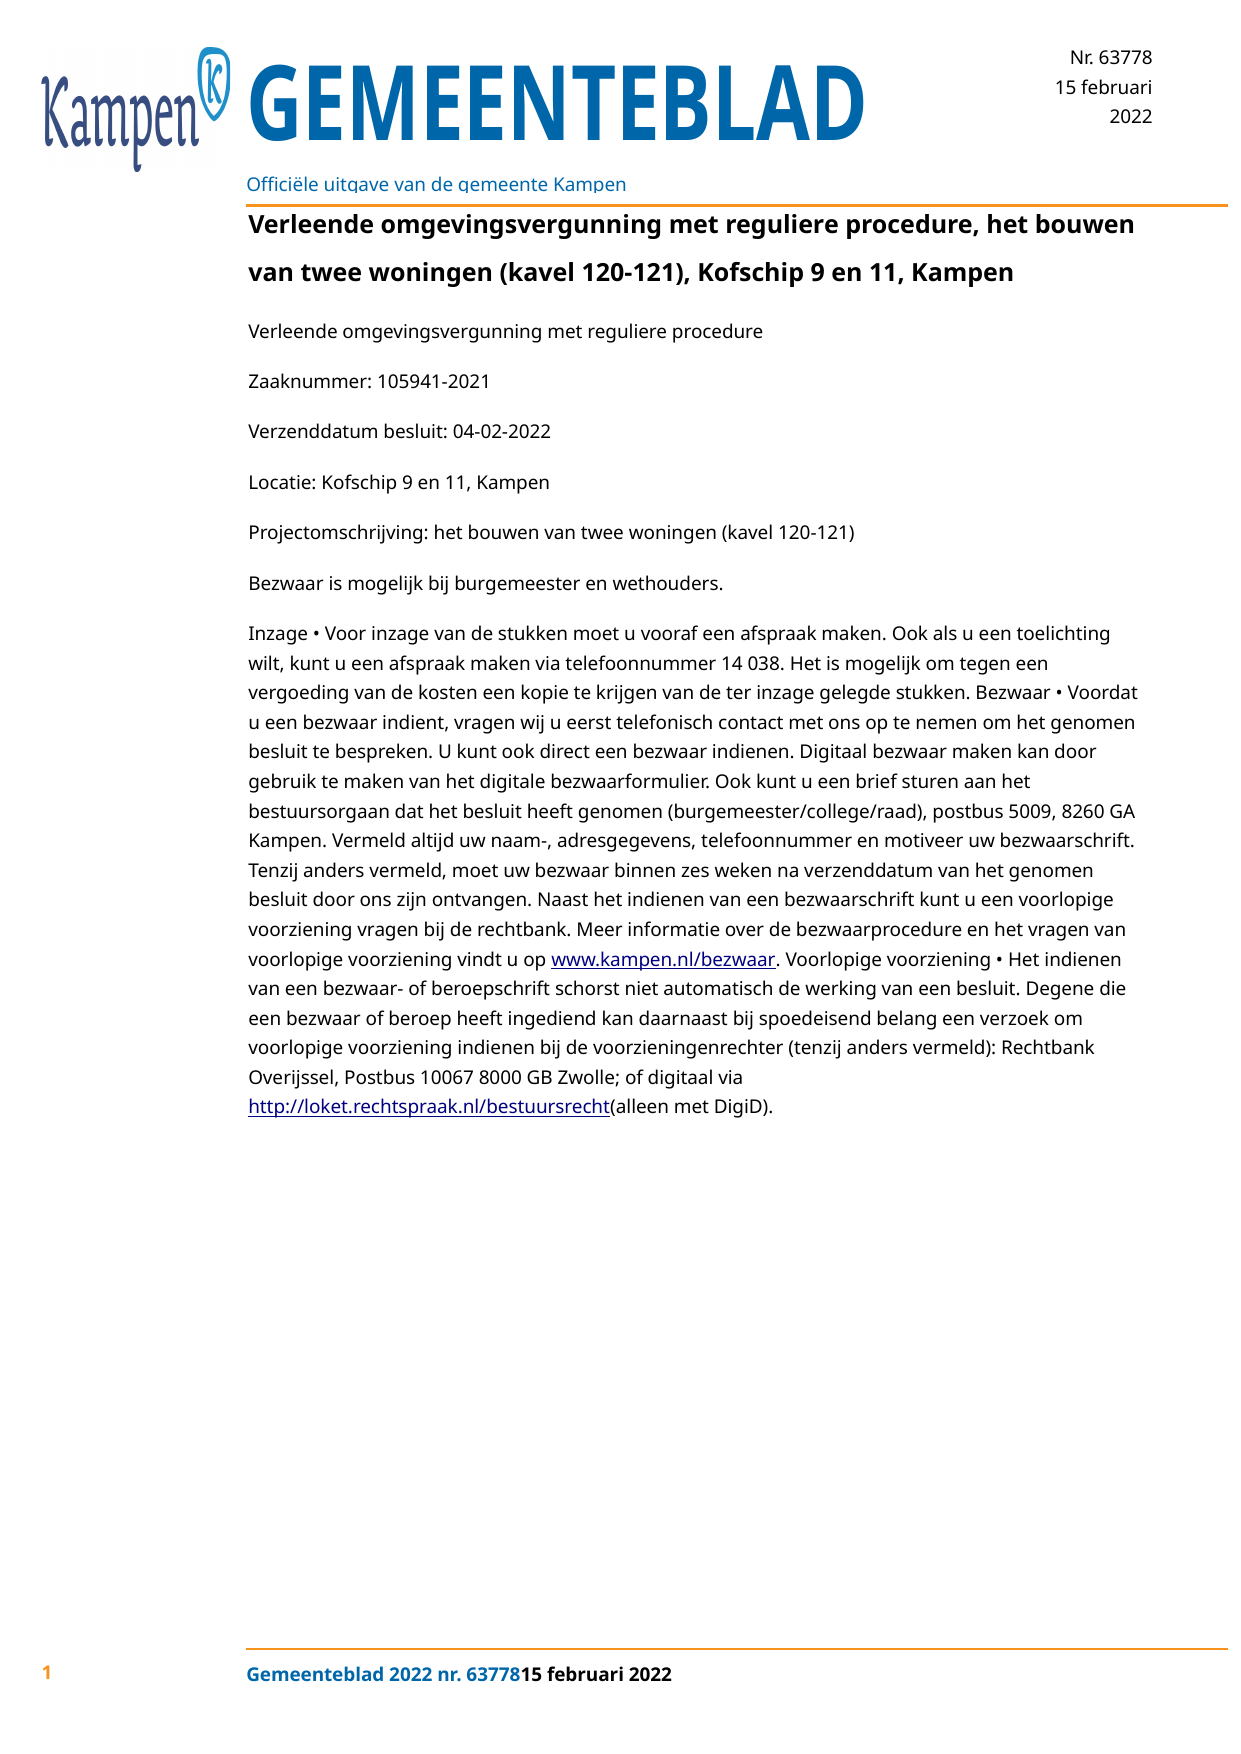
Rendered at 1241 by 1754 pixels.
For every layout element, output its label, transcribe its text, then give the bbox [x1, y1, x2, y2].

text Verzenddatum besluit: 04-02-2022 [248, 419, 1152, 444]
text Locatie: Kofschip 9 en 11, Kampen [248, 469, 1152, 495]
text Zaaknummer: 105941-2021 [248, 368, 1152, 394]
text Inzage • Voor inzage van de stukken moet u vooraf een afspraak maken. Ook als u een toelichting wilt, kunt u een afspraak maken via telefoonnummer 14 038. Het is mogelijk om tegen een vergoeding van de kosten een kopie te krijgen van de ter inzage gelegde stukken. Bezwaar • Voordat u een bezwaar indient, vragen wij u eerst telefonisch contact met ons op te nemen om het genomen besluit te bespreken. U kunt ook direct een bezwaar indienen. Digitaal bezwaar maken kan door gebruik te maken van het digitale bezwaarformulier. Ook kunt u een brief sturen aan het bestuursorgaan dat het besluit heeft genomen (burgemeester/college/raad), postbus 5009, 8260 GA Kampen. Vermeld altijd uw naam-, adresgegevens, telefoonnummer en motiveer uw bezwaarschrift. Tenzij anders vermeld, moet uw bezwaar binnen zes weken na verzenddatum van het genomen besluit door ons zijn ontvangen. Naast het indienen van een bezwaarschrift kunt u een voorlopige voorziening vragen bij de rechtbank. Meer informatie over de bezwaarprocedure en het vragen van voorlopige voorziening vindt u op www.kampen.nl/bezwaar. Voorlopige voorziening • Het indienen van een bezwaar- of beroepschrift schorst niet automatisch de werking van een besluit. Degene die een bezwaar of beroep heeft ingediend kan daarnaast bij spoedeisend belang een verzoek om voorlopige voorziening indienen bij de voorzieningenrechter (tenzij anders vermeld): Rechtbank Overijssel, Postbus 10067 8000 GB Zwolle; of digitaal via http://loket.rechtspraak.nl/bestuursrecht(alleen met DigiD). [248, 620, 1152, 1119]
text Bezwaar is mogelijk bij burgemeester en wethouders. [248, 570, 1152, 596]
text Verleende omgevingsvergunning met reguliere procedure, het bouwen van twee woningen (kavel 120-121), Kofschip 9 en 11, Kampen [248, 207, 1152, 288]
text Projectomschrijving: het bouwen van twee woningen (kavel 120-121) [248, 519, 1152, 545]
text Verleende omgevingsvergunning met reguliere procedure [248, 318, 1152, 344]
picture [41, 47, 231, 172]
